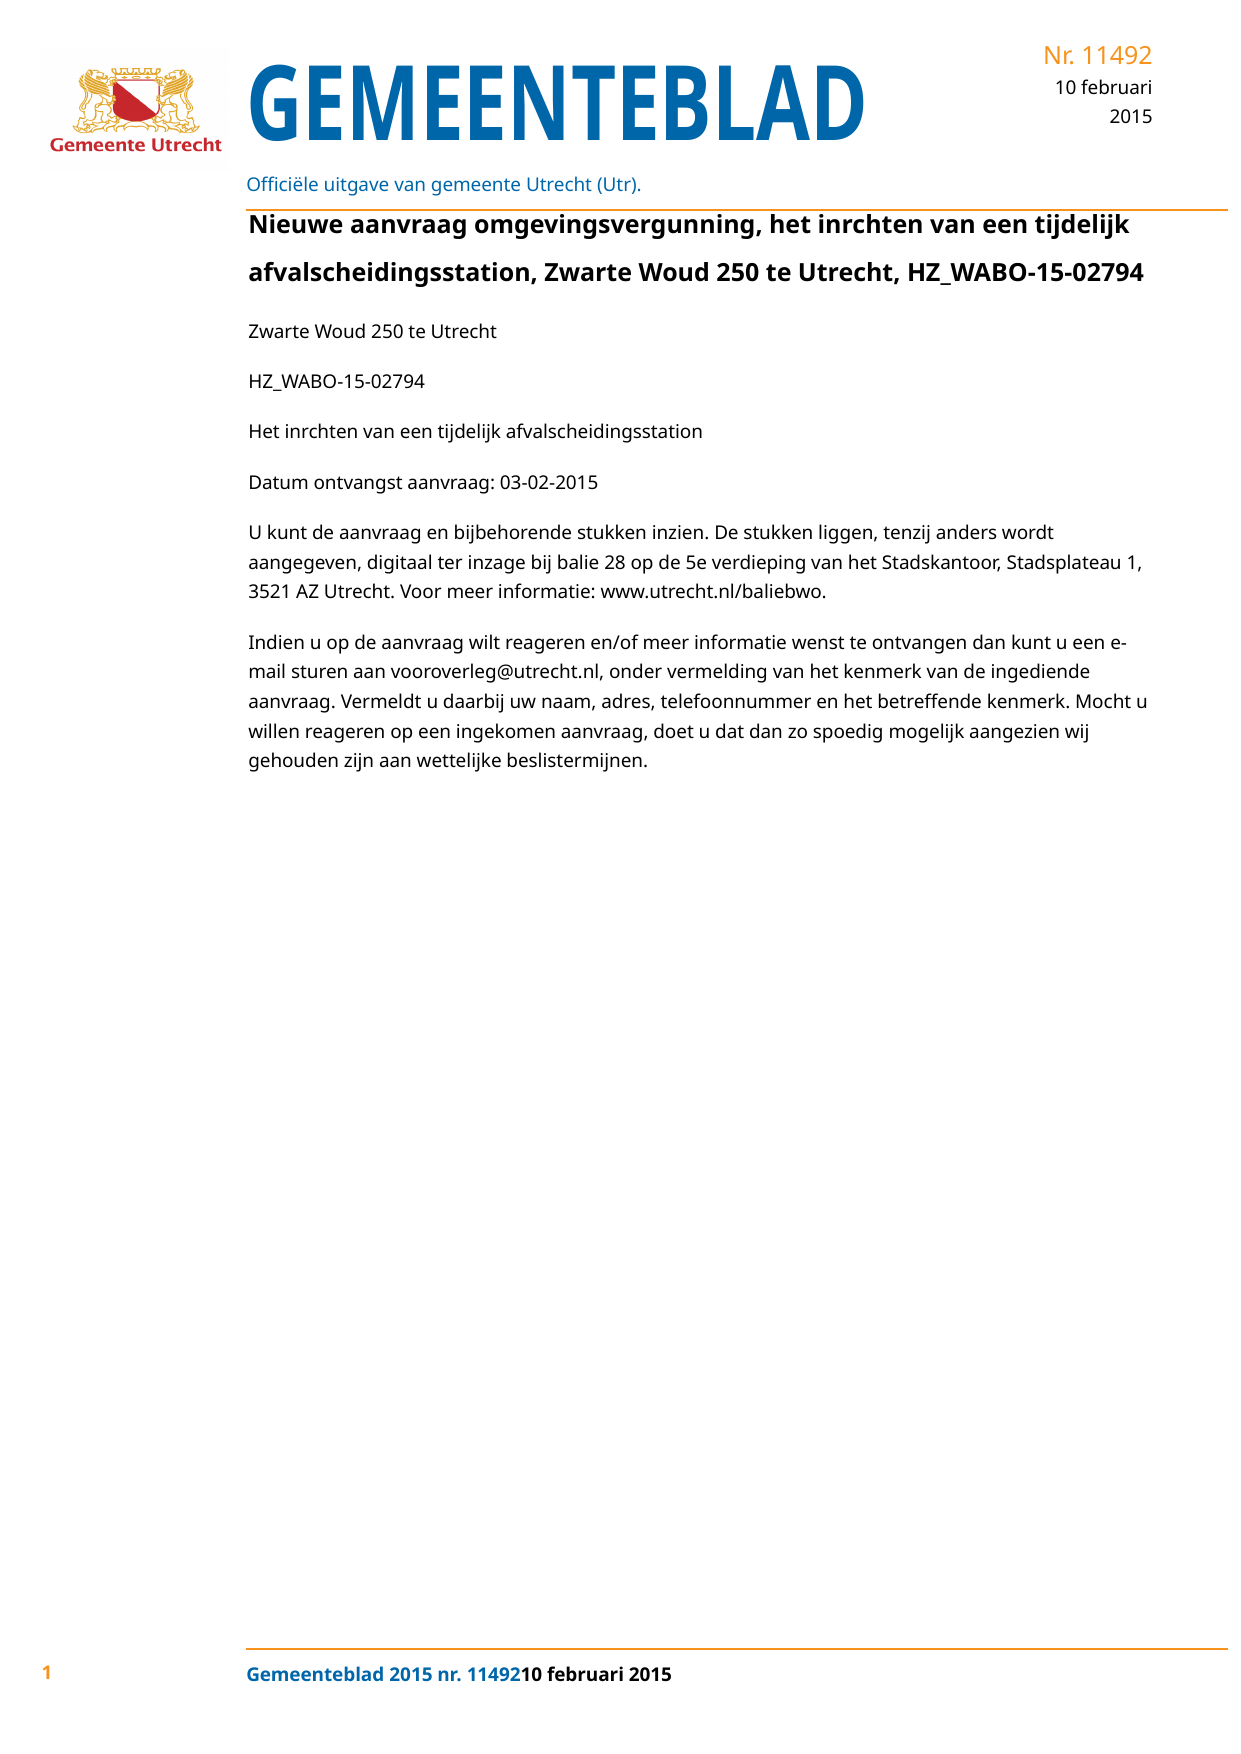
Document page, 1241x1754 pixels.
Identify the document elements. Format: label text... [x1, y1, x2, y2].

text U kunt de aanvraag en bijbehorende stukken inzien. De stukken liggen, tenzij anders wordt aangegeven, digitaal ter inzage bij balie 28 op de 5e verdieping van het Stadskantoor, Stadsplateau 1, 3521 AZ Utrecht. Voor meer informatie: www.utrecht.nl/baliebwo. [248, 519, 1152, 604]
text Datum ontvangst aanvraag: 03-02-2015 [248, 469, 1152, 495]
text Het inrchten van een tijdelijk afvalscheidingsstation [248, 419, 1152, 444]
text Indien u op de aanvraag wilt reageren en/of meer informatie wenst te ontvangen dan kunt u een e-mail sturen aan vooroverleg@utrecht.nl, onder vermelding van het kenmerk van de ingediende aanvraag. Vermeldt u daarbij uw naam, adres, telefoonnummer en het betreffende kenmerk. Mocht u willen reageren op een ingekomen aanvraag, doet u dat dan zo spoedig mogelijk aangezien wij gehouden zijn aan wettelijke beslistermijnen. [248, 629, 1152, 773]
text HZ_WABO-15-02794 [248, 368, 1152, 394]
picture [41, 47, 231, 172]
text Zwarte Woud 250 te Utrecht [248, 318, 1152, 344]
text Nieuwe aanvraag omgevingsvergunning, het inrchten van een tijdelijk afvalscheidingsstation, Zwarte Woud 250 te Utrecht, HZ_WABO-15-02794 [248, 211, 1152, 288]
